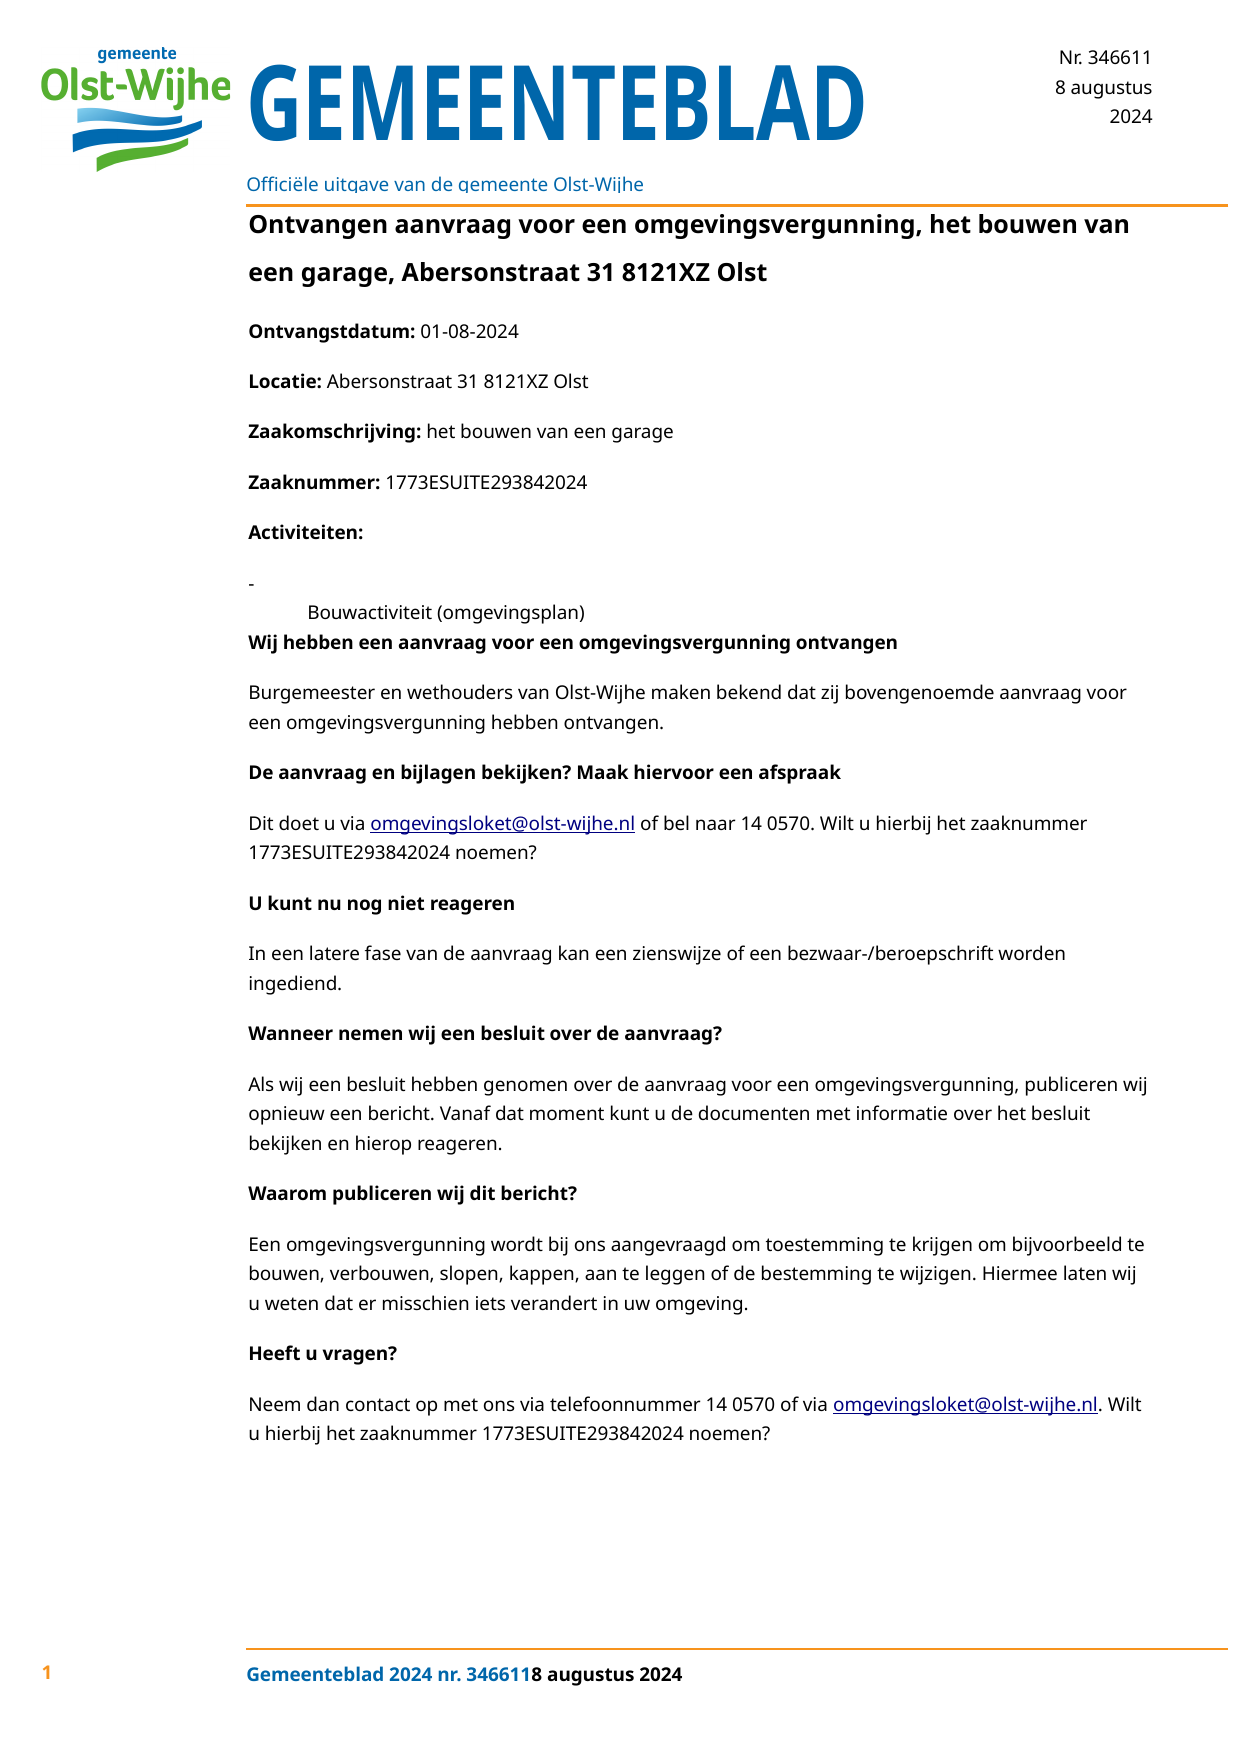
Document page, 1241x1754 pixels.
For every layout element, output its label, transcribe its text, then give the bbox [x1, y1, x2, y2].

text Zaakomschrijving: het bouwen van een garage [248, 419, 1152, 444]
text Locatie: Abersonstraat 31 8121XZ Olst [248, 368, 1152, 394]
text Activiteiten: [248, 519, 1152, 545]
text Wanneer nemen wij een besluit over de aanvraag? [248, 1020, 1152, 1046]
text Een omgevingsvergunning wordt bij ons aangevraagd om toestemming te krijgen om bijvoorbeeld te bouwen, verbouwen, slopen, kappen, aan te leggen of de bestemming te wijzigen. Hiermee laten wij u weten dat er misschien iets verandert in uw omgeving. [248, 1231, 1152, 1316]
text Neem dan contact op met ons via telefoonnummer 14 0570 of via omgevingsloket@olst-wijhe.nl. Wilt u hierbij het zaaknummer 1773ESUITE293842024 noemen? [248, 1391, 1152, 1446]
text Dit doet u via omgevingsloket@olst-wijhe.nl of bel naar 14 0570. Wilt u hierbij het zaaknummer 1773ESUITE293842024 noemen? [248, 810, 1152, 865]
text Als wij een besluit hebben genomen over de aanvraag voor een omgevingsvergunning, publiceren wij opnieuw een bericht. Vanaf dat moment kunt u de documenten met informatie over het besluit bekijken en hierop reageren. [248, 1071, 1152, 1156]
text De aanvraag en bijlagen bekijken? Maak hiervoor een afspraak [248, 759, 1152, 785]
picture [41, 47, 231, 172]
text Ontvangen aanvraag voor een omgevingsvergunning, het bouwen van een garage, Abersonstraat 31 8121XZ Olst [248, 207, 1152, 288]
text Ontvangstdatum: 01-08-2024 [248, 318, 1152, 344]
text Heeft u vragen? [248, 1340, 1152, 1366]
text Zaaknummer: 1773ESUITE293842024 [248, 469, 1152, 495]
text In een latere fase van de aanvraag kan een zienswijze of een bezwaar-/beroepschrift worden ingediend. [248, 940, 1152, 996]
text Wij hebben een aanvraag voor een omgevingsvergunning ontvangen [248, 629, 1152, 655]
text Burgemeester en wethouders van Olst-Wijhe maken bekend dat zij bovengenoemde aanvraag voor een omgevingsvergunning hebben ontvangen. [248, 679, 1152, 735]
list Bouwactiviteit (omgevingsplan) [248, 599, 1152, 625]
text Waarom publiceren wij dit bericht? [248, 1180, 1152, 1206]
text U kunt nu nog niet reageren [248, 890, 1152, 916]
